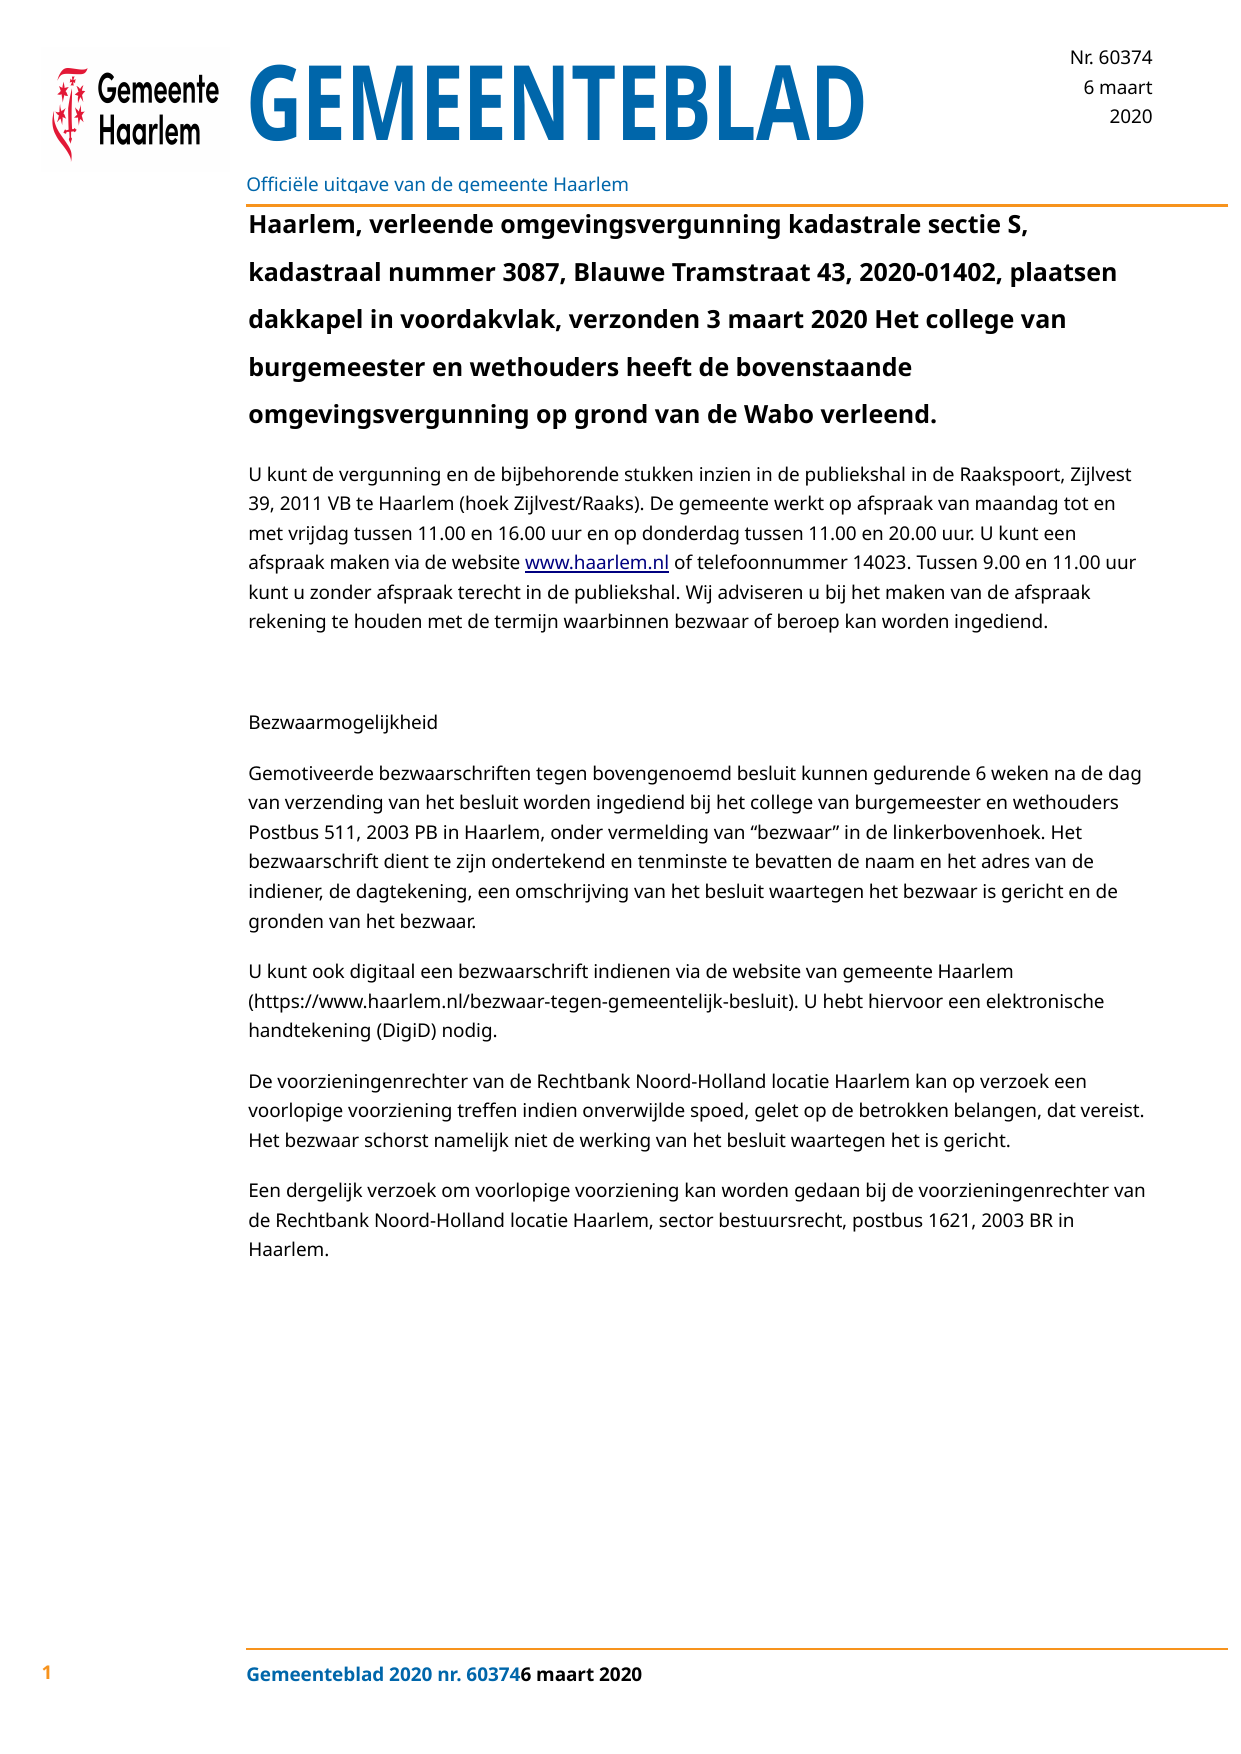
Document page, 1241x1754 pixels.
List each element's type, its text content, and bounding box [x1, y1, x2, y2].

text Een dergelijk verzoek om voorlopige voorziening kan worden gedaan bij de voorzieningenrechter van de Rechtbank Noord-Holland locatie Haarlem, sector bestuursrecht, postbus 1621, 2003 BR in Haarlem. [248, 1177, 1152, 1262]
picture [41, 47, 231, 172]
text Gemotiveerde bezwaarschriften tegen bovengenoemd besluit kunnen gedurende 6 weken na de dag van verzending van het besluit worden ingediend bij het college van burgemeester en wethouders Postbus 511, 2003 PB in Haarlem, onder vermelding van “bezwaar” in de linkerbovenhoek. Het bezwaarschrift dient te zijn ondertekend en tenminste te bevatten de naam en het adres van de indiener, de dagtekening, een omschrijving van het besluit waartegen het bezwaar is gericht en de gronden van het bezwaar. [248, 760, 1152, 933]
text Bezwaarmogelijkheid [248, 709, 1152, 735]
text Haarlem, verleende omgevingsvergunning kadastrale sectie S, kadastraal nummer 3087, Blauwe Tramstraat 43, 2020-01402, plaatsen dakkapel in voordakvlak, verzonden 3 maart 2020 Het college van burgemeester en wethouders heeft de bovenstaande omgevingsvergunning op grond van de Wabo verleend. [248, 207, 1152, 431]
text De voorzieningenrechter van de Rechtbank Noord-Holland locatie Haarlem kan op verzoek een voorlopige voorziening treffen indien onverwijlde spoed, gelet op de betrokken belangen, dat vereist. Het bezwaar schorst namelijk niet de werking van het besluit waartegen het is gericht. [248, 1068, 1152, 1153]
text U kunt de vergunning en de bijbehorende stukken inzien in de publiekshal in de Raakspoort, Zijlvest 39, 2011 VB te Haarlem (hoek Zijlvest/Raaks). De gemeente werkt op afspraak van maandag tot en met vrijdag tussen 11.00 en 16.00 uur en op donderdag tussen 11.00 en 20.00 uur. U kunt een afspraak maken via de website www.haarlem.nl of telefoonnummer 14023. Tussen 9.00 en 11.00 uur kunt u zonder afspraak terecht in de publiekshal. Wij adviseren u bij het maken van de afspraak rekening te houden met de termijn waarbinnen bezwaar of beroep kan worden ingediend. [248, 461, 1152, 634]
text U kunt ook digitaal een bezwaarschrift indienen via de website van gemeente Haarlem (https://www.haarlem.nl/bezwaar-tegen-gemeentelijk-besluit). U hebt hiervoor een elektronische handtekening (DigiD) nodig. [248, 958, 1152, 1043]
